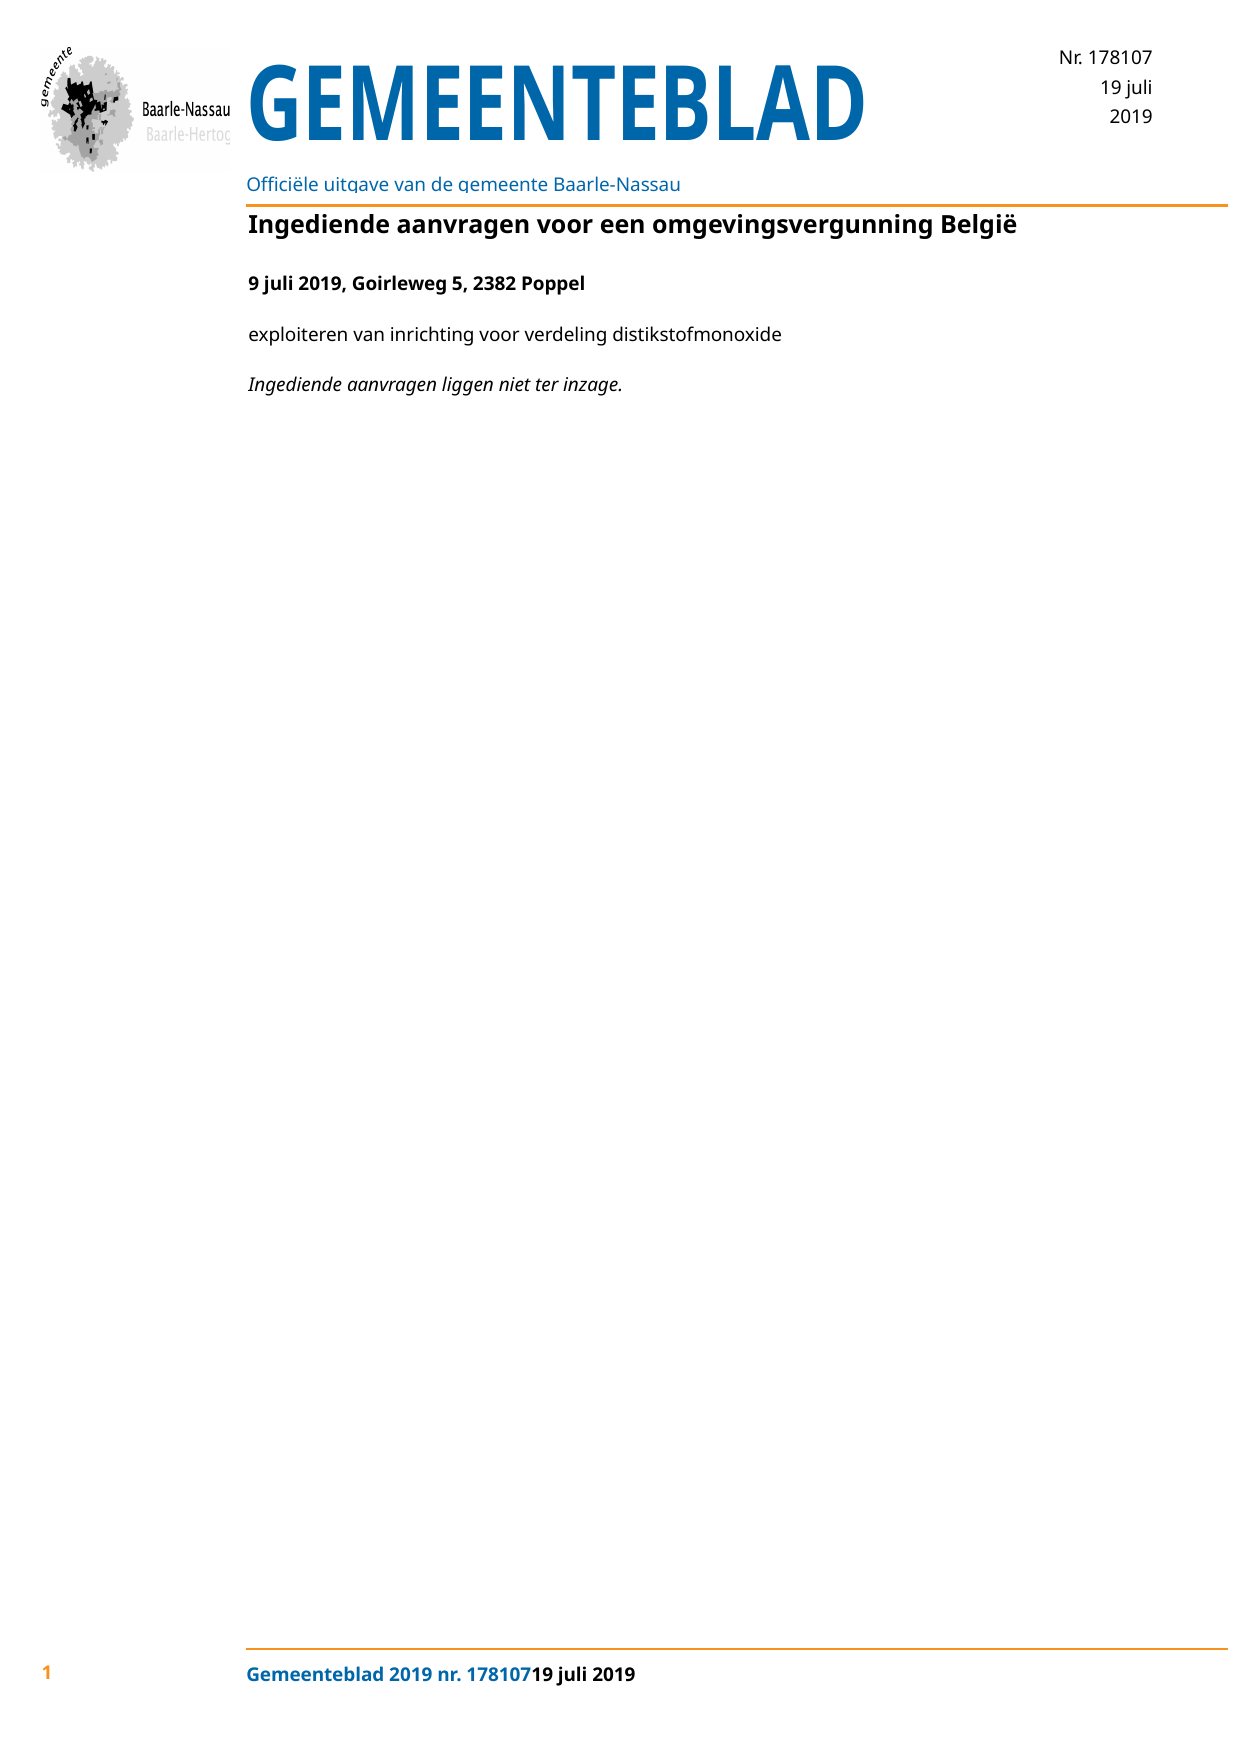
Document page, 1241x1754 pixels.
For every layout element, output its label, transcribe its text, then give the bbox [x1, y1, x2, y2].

text Ingediende aanvragen voor een omgevingsvergunning België [248, 207, 1152, 241]
text 9 juli 2019, Goirleweg 5, 2382 Poppel [248, 270, 1152, 296]
text Ingediende aanvragen liggen niet ter inzage. [248, 371, 1152, 397]
text exploiteren van inrichting voor verdeling distikstofmonoxide [248, 321, 1152, 346]
picture [41, 47, 231, 172]
